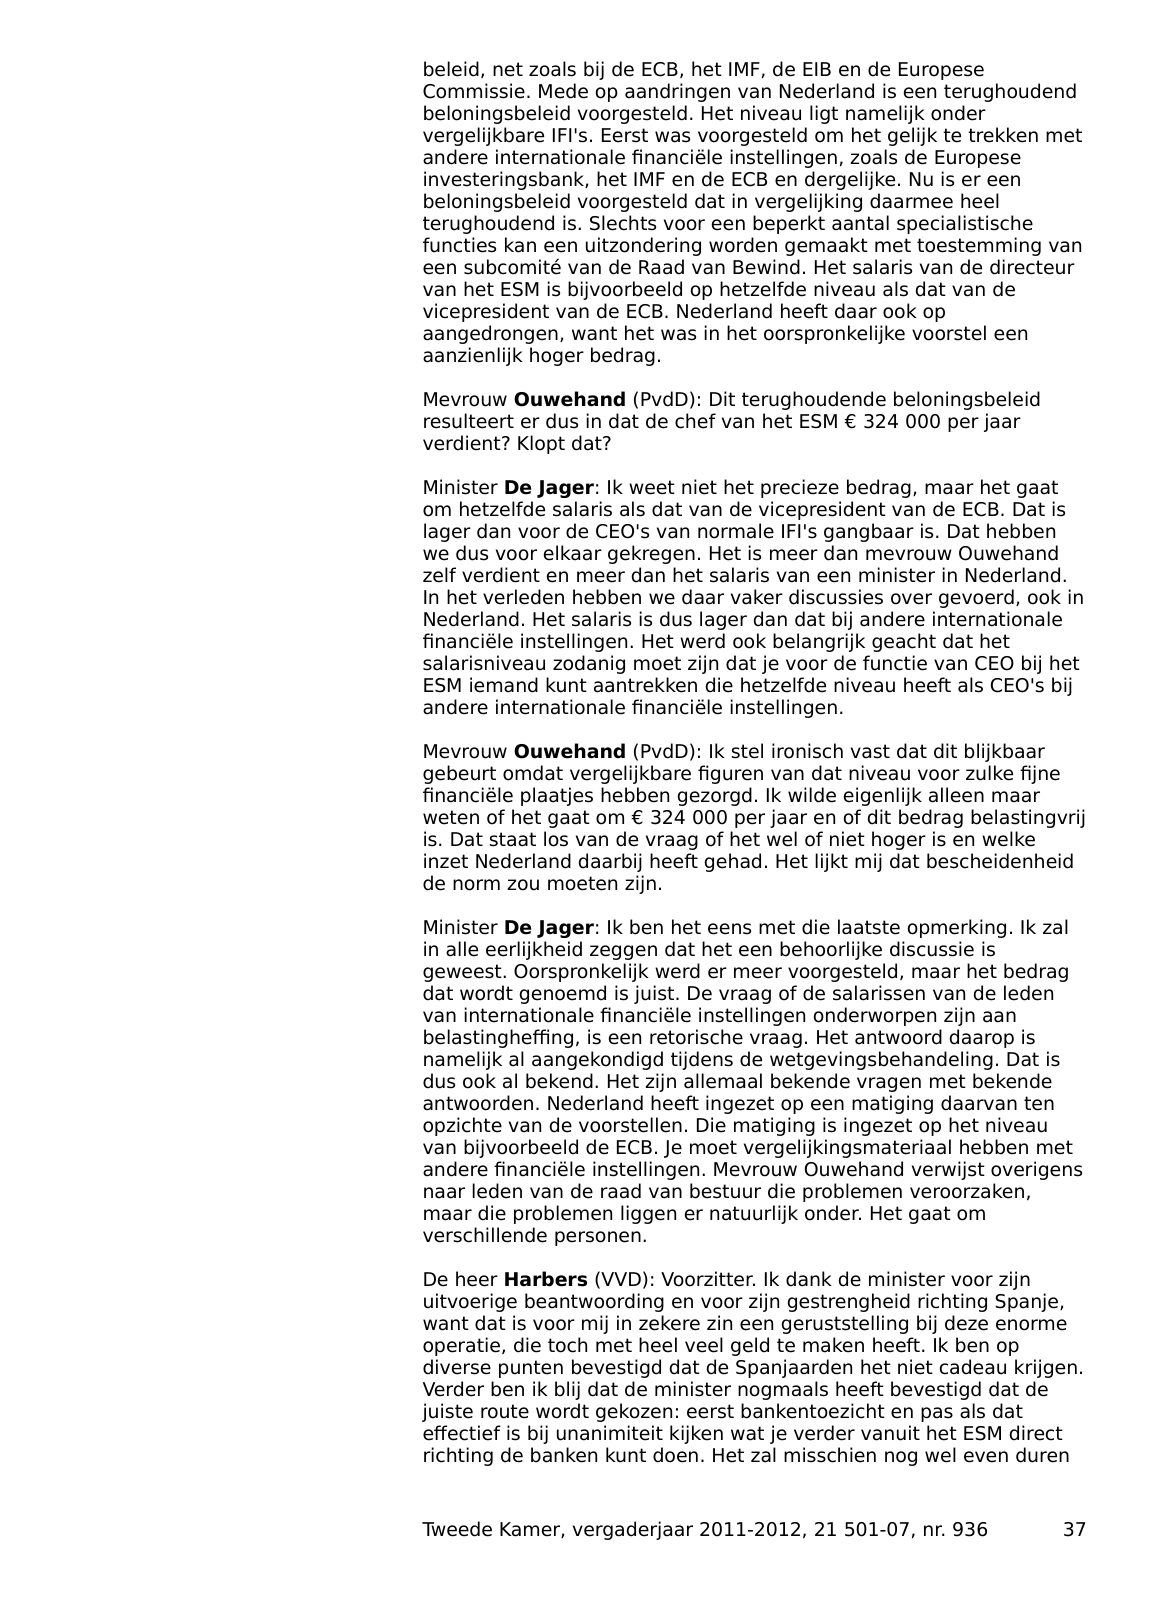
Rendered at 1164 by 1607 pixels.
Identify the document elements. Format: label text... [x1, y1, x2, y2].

text Minister De Jager: Ik weet niet het precieze bedrag, maar het gaat om hetzelfde salaris als dat van de vicepresident van de ECB. Dat is lager dan voor de CEO's van normale IFI's gangbaar is. Dat hebben we dus voor elkaar gekregen. Het is meer dan mevrouw Ouwehand zelf verdient en meer dan het salaris van een minister in Nederland. In het verleden hebben we daar vaker discussies over gevoerd, ook in Nederland. Het salaris is dus lager dan dat bij andere internationale financiële instellingen. Het werd ook belangrijk geacht dat het salarisniveau zodanig moet zijn dat je voor de functie van CEO bij het ESM iemand kunt aantrekken die hetzelfde niveau heeft als CEO's bij andere internationale financiële instellingen. [422, 477, 1087, 719]
text Mevrouw Ouwehand (PvdD): Ik stel ironisch vast dat dit blijkbaar gebeurt omdat vergelijkbare figuren van dat niveau voor zulke fijne financiële plaatjes hebben gezorgd. Ik wilde eigenlijk alleen maar weten of het gaat om € 324 000 per jaar en of dit bedrag belastingvrij is. Dat staat los van de vraag of het wel of niet hoger is en welke inzet Nederland daarbij heeft gehad. Het lijkt mij dat bescheidenheid de norm zou moeten zijn. [422, 741, 1087, 895]
text Mevrouw Ouwehand (PvdD): Dit terughoudende beloningsbeleid resulteert er dus in dat de chef van het ESM € 324 000 per jaar verdient? Klopt dat? [422, 389, 1087, 455]
text Minister De Jager: Ik ben het eens met die laatste opmerking. Ik zal in alle eerlijkheid zeggen dat het een behoorlijke discussie is geweest. Oorspronkelijk werd er meer voorgesteld, maar het bedrag dat wordt genoemd is juist. De vraag of de salarissen van de leden van internationale financiële instellingen onderworpen zijn aan belastingheffing, is een retorische vraag. Het antwoord daarop is namelijk al aangekondigd tijdens de wetgevingsbehandeling. Dat is dus ook al bekend. Het zijn allemaal bekende vragen met bekende antwoorden. Nederland heeft ingezet op een matiging daarvan ten opzichte van de voorstellen. Die matiging is ingezet op het niveau van bijvoorbeeld de ECB. Je moet vergelijkingsmateriaal hebben met andere financiële instellingen. Mevrouw Ouwehand verwijst overigens naar leden van de raad van bestuur die problemen veroorzaken, maar die problemen liggen er natuurlijk onder. Het gaat om verschillende personen. [422, 917, 1087, 1247]
text beleid, net zoals bij de ECB, het IMF, de EIB en de Europese Commissie. Mede op aandringen van Nederland is een terughoudend beloningsbeleid voorgesteld. Het niveau ligt namelijk onder vergelijkbare IFI's. Eerst was voorgesteld om het gelijk te trekken met andere internationale financiële instellingen, zoals de Europese investeringsbank, het IMF en de ECB en dergelijke. Nu is er een beloningsbeleid voorgesteld dat in vergelijking daarmee heel terughoudend is. Slechts voor een beperkt aantal specialistische functies kan een uitzondering worden gemaakt met toestemming van een subcomité van de Raad van Bewind. Het salaris van de directeur van het ESM is bijvoorbeeld op hetzelfde niveau als dat van de vicepresident van de ECB. Nederland heeft daar ook op aangedrongen, want het was in het oorspronkelijke voorstel een aanzienlijk hoger bedrag. [422, 59, 1087, 367]
text De heer Harbers (VVD): Voorzitter. Ik dank de minister voor zijn uitvoerige beantwoording en voor zijn gestrengheid richting Spanje, want dat is voor mij in zekere zin een geruststelling bij deze enorme operatie, die toch met heel veel geld te maken heeft. Ik ben op diverse punten bevestigd dat de Spanjaarden het niet cadeau krijgen. Verder ben ik blij dat de minister nogmaals heeft bevestigd dat de juiste route wordt gekozen: eerst bankentoezicht en pas als dat effectief is bij unanimiteit kijken wat je verder vanuit het ESM direct richting de banken kunt doen. Het zal misschien nog wel even duren [422, 1269, 1087, 1467]
